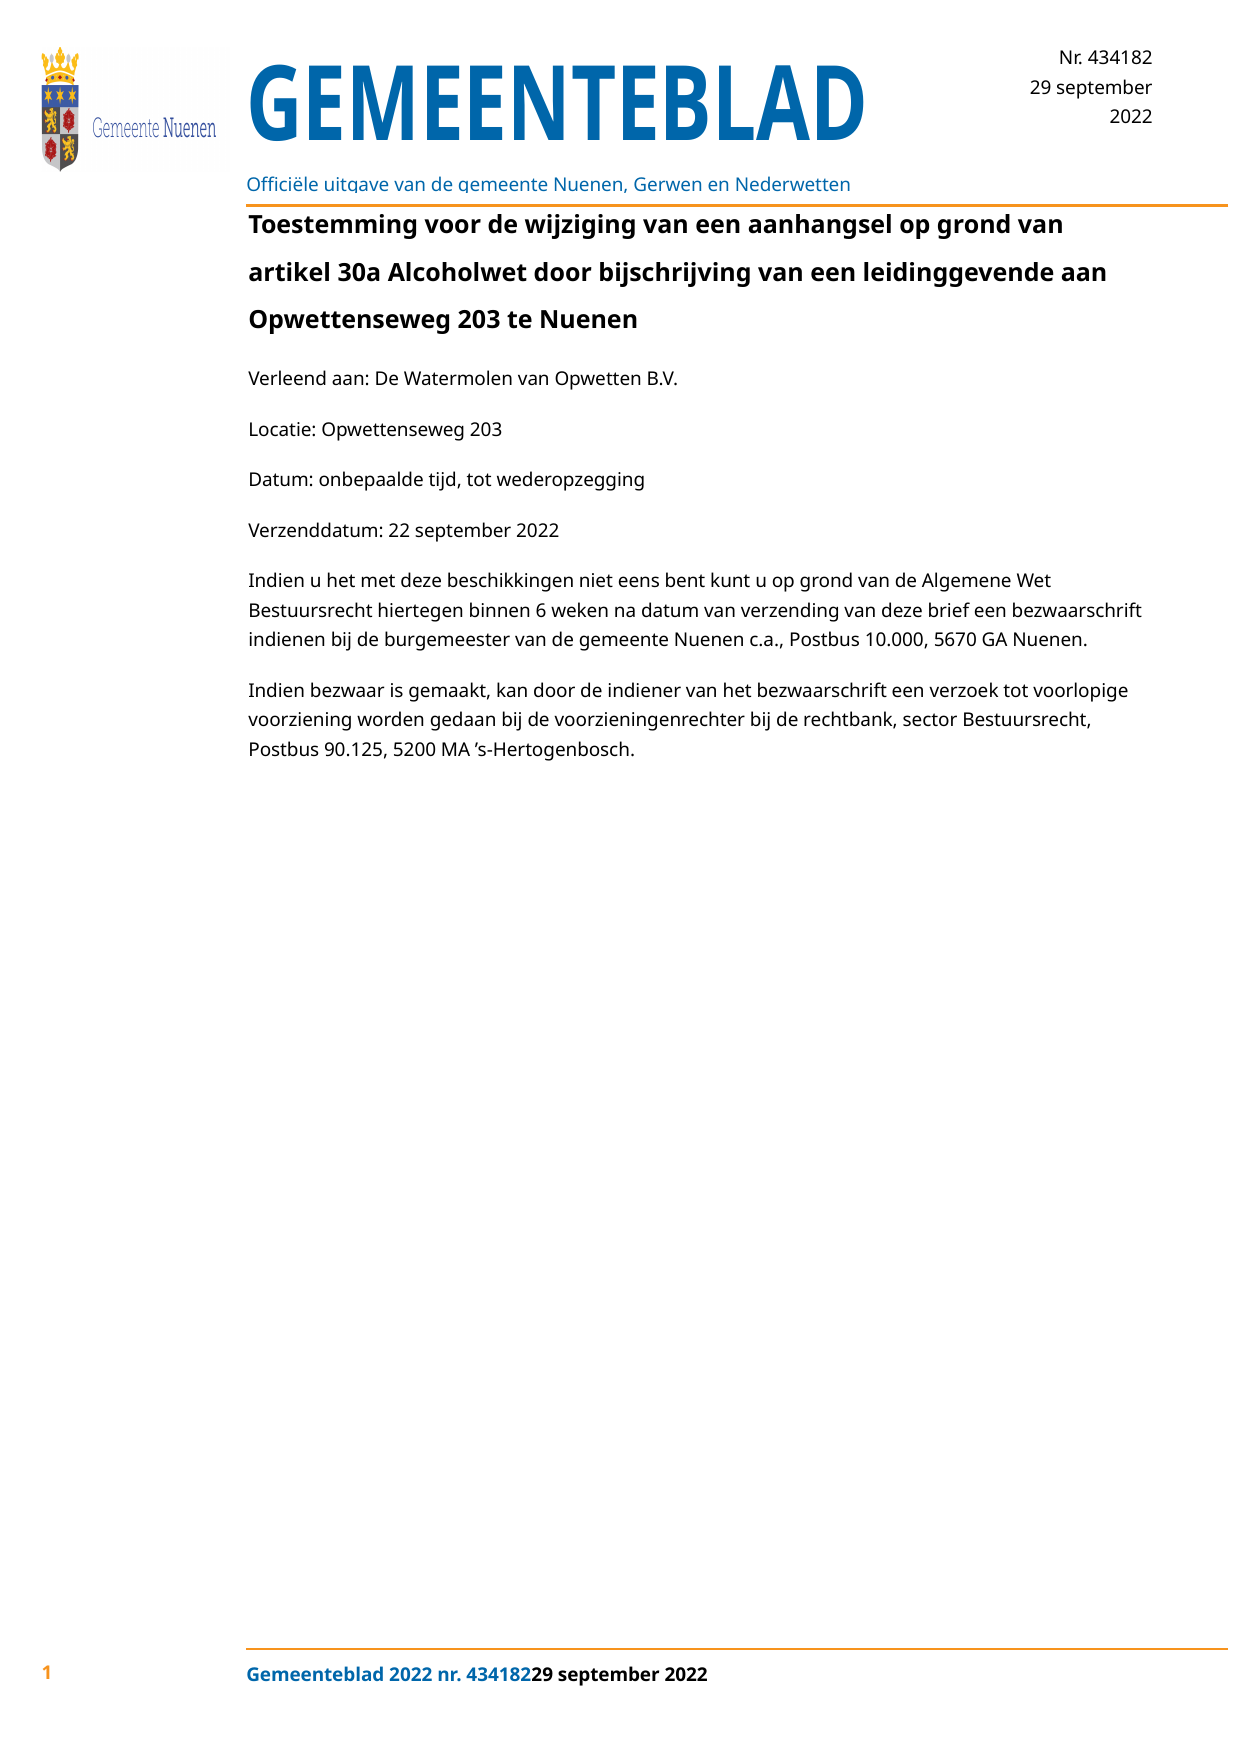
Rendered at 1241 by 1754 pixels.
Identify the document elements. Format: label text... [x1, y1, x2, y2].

text Indien u het met deze beschikkingen niet eens bent kunt u op grond van de Algemene Wet Bestuursrecht hiertegen binnen 6 weken na datum van verzending van deze brief een bezwaarschrift indienen bij de burgemeester van de gemeente Nuenen c.a., Postbus 10.000, 5670 GA Nuenen. [248, 567, 1152, 652]
text Datum: onbepaalde tijd, tot wederopzegging [248, 466, 1152, 492]
text Verzenddatum: 22 september 2022 [248, 517, 1152, 542]
text Indien bezwaar is gemaakt, kan door de indiener van het bezwaarschrift een verzoek tot voorlopige voorziening worden gedaan bij de voorzieningenrechter bij de rechtbank, sector Bestuursrecht, Postbus 90.125, 5200 MA ’s-Hertogenbosch. [248, 677, 1152, 762]
text Toestemming voor de wijziging van een aanhangsel op grond van artikel 30a Alcoholwet door bijschrijving van een leidinggevende aan Opwettenseweg 203 te Nuenen [248, 207, 1152, 336]
text Locatie: Opwettenseweg 203 [248, 416, 1152, 442]
text Verleend aan: De Watermolen van Opwetten B.V. [248, 366, 1152, 391]
picture [41, 47, 231, 172]
